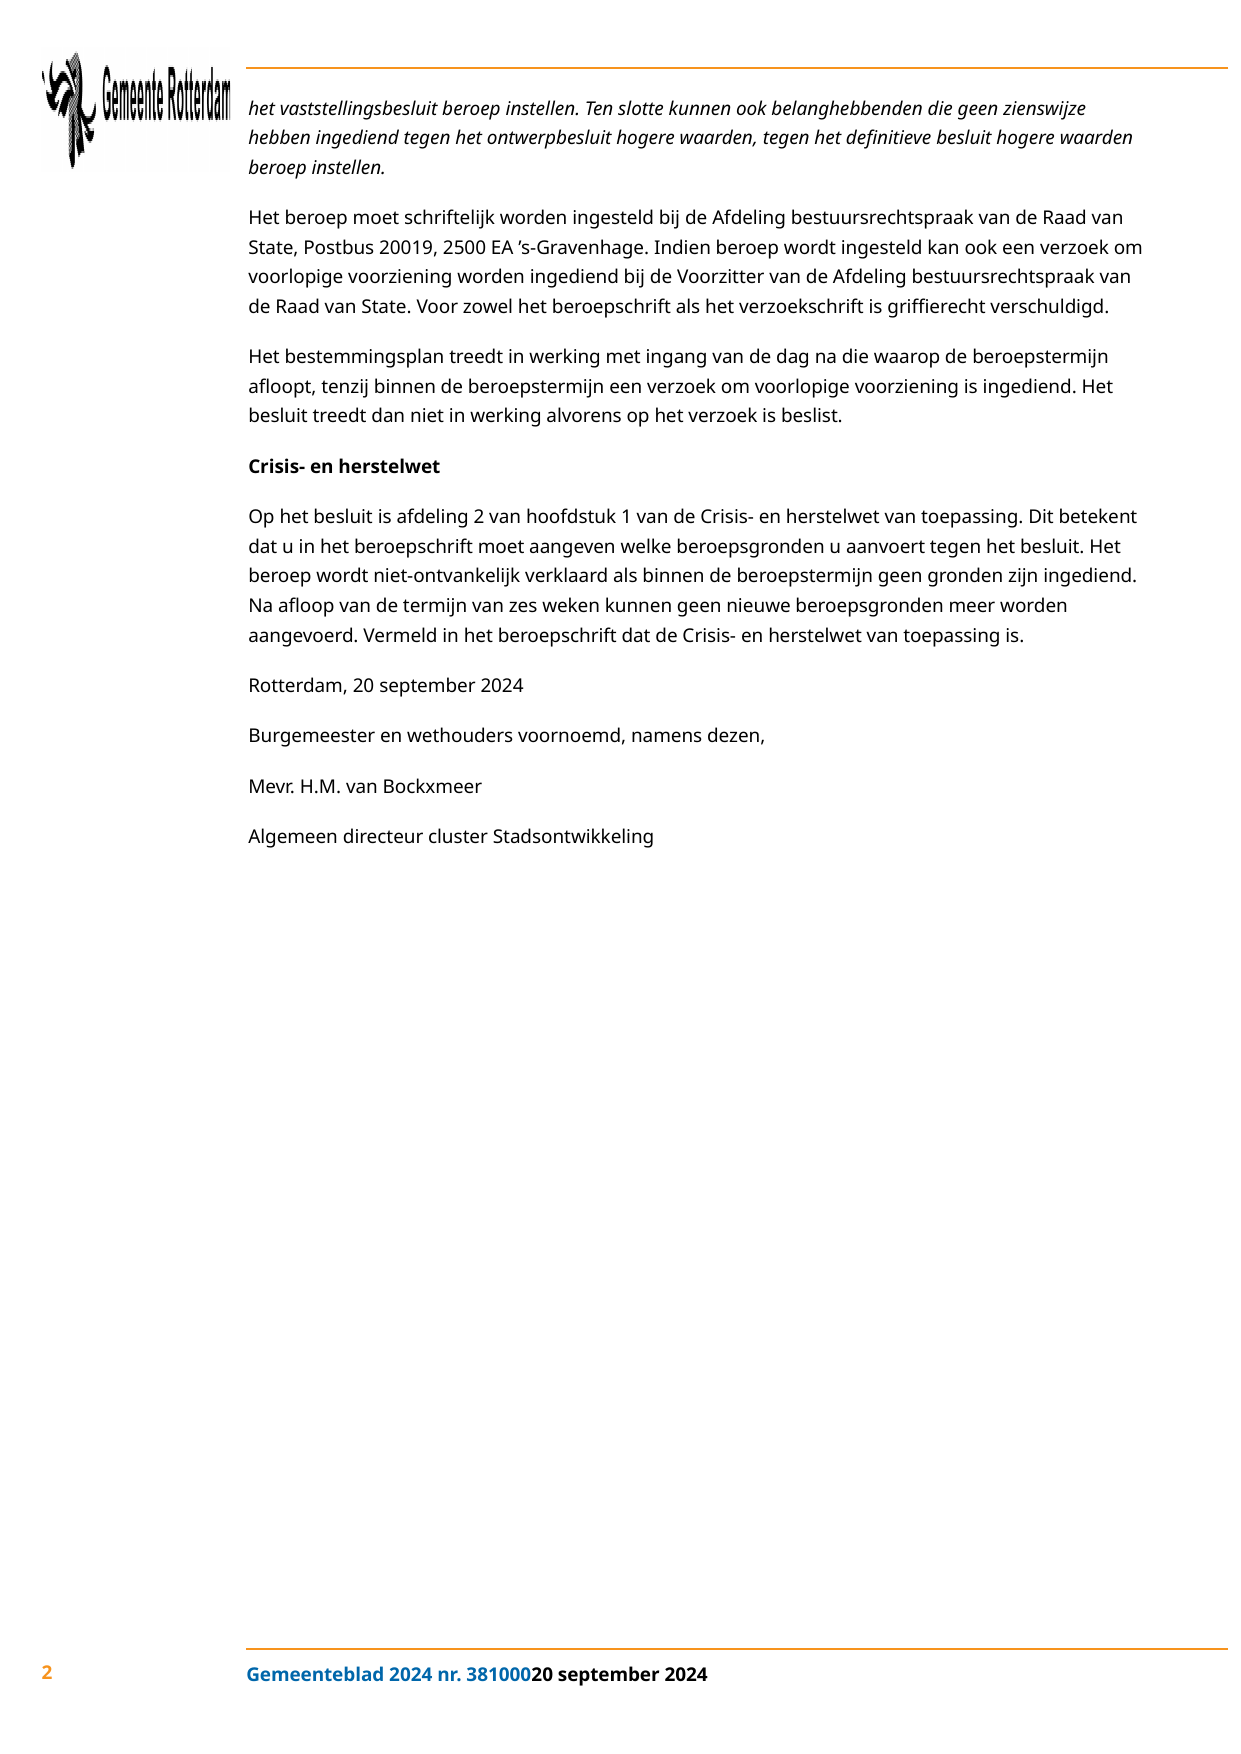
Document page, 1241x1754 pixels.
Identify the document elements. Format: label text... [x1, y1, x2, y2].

text Op het besluit is afdeling 2 van hoofdstuk 1 van de Crisis- en herstelwet van toepassing. Dit betekent dat u in het beroepschrift moet aangeven welke beroepsgronden u aanvoert tegen het besluit. Het beroep wordt niet-ontvankelijk verklaard als binnen de beroepstermijn geen gronden zijn ingediend. Na afloop van de termijn van zes weken kunnen geen nieuwe beroepsgronden meer worden aangevoerd. Vermeld in het beroepschrift dat de Crisis- en herstelwet van toepassing is. [248, 503, 1152, 648]
text Het beroep moet schriftelijk worden ingesteld bij de Afdeling bestuursrechtspraak van de Raad van State, Postbus 20019, 2500 EA ’s-Gravenhage. Indien beroep wordt ingesteld kan ook een verzoek om voorlopige voorziening worden ingediend bij de Voorzitter van de Afdeling bestuursrechtspraak van de Raad van State. Voor zowel het beroepschrift als het verzoekschrift is griffierecht verschuldigd. [248, 204, 1152, 319]
text Algemeen directeur cluster Stadsontwikkeling [248, 823, 1152, 849]
text Het bestemmingsplan treedt in werking met ingang van de dag na die waarop de beroepstermijn afloopt, tenzij binnen de beroepstermijn een verzoek om voorlopige voorziening is ingediend. Het besluit treedt dan niet in werking alvorens op het verzoek is beslist. [248, 343, 1152, 428]
text Burgemeester en wethouders voornoemd, namens dezen, [248, 723, 1152, 748]
text Crisis- en herstelwet [248, 453, 1152, 479]
text het vaststellingsbesluit beroep instellen. Ten slotte kunnen ook belanghebbenden die geen zienswijze hebben ingediend tegen het ontwerpbesluit hogere waarden, tegen het definitieve besluit hogere waarden beroep instellen. [248, 95, 1152, 180]
picture [41, 47, 231, 172]
text Rotterdam, 20 september 2024 [248, 672, 1152, 698]
text Mevr. H.M. van Bockxmeer [248, 773, 1152, 799]
